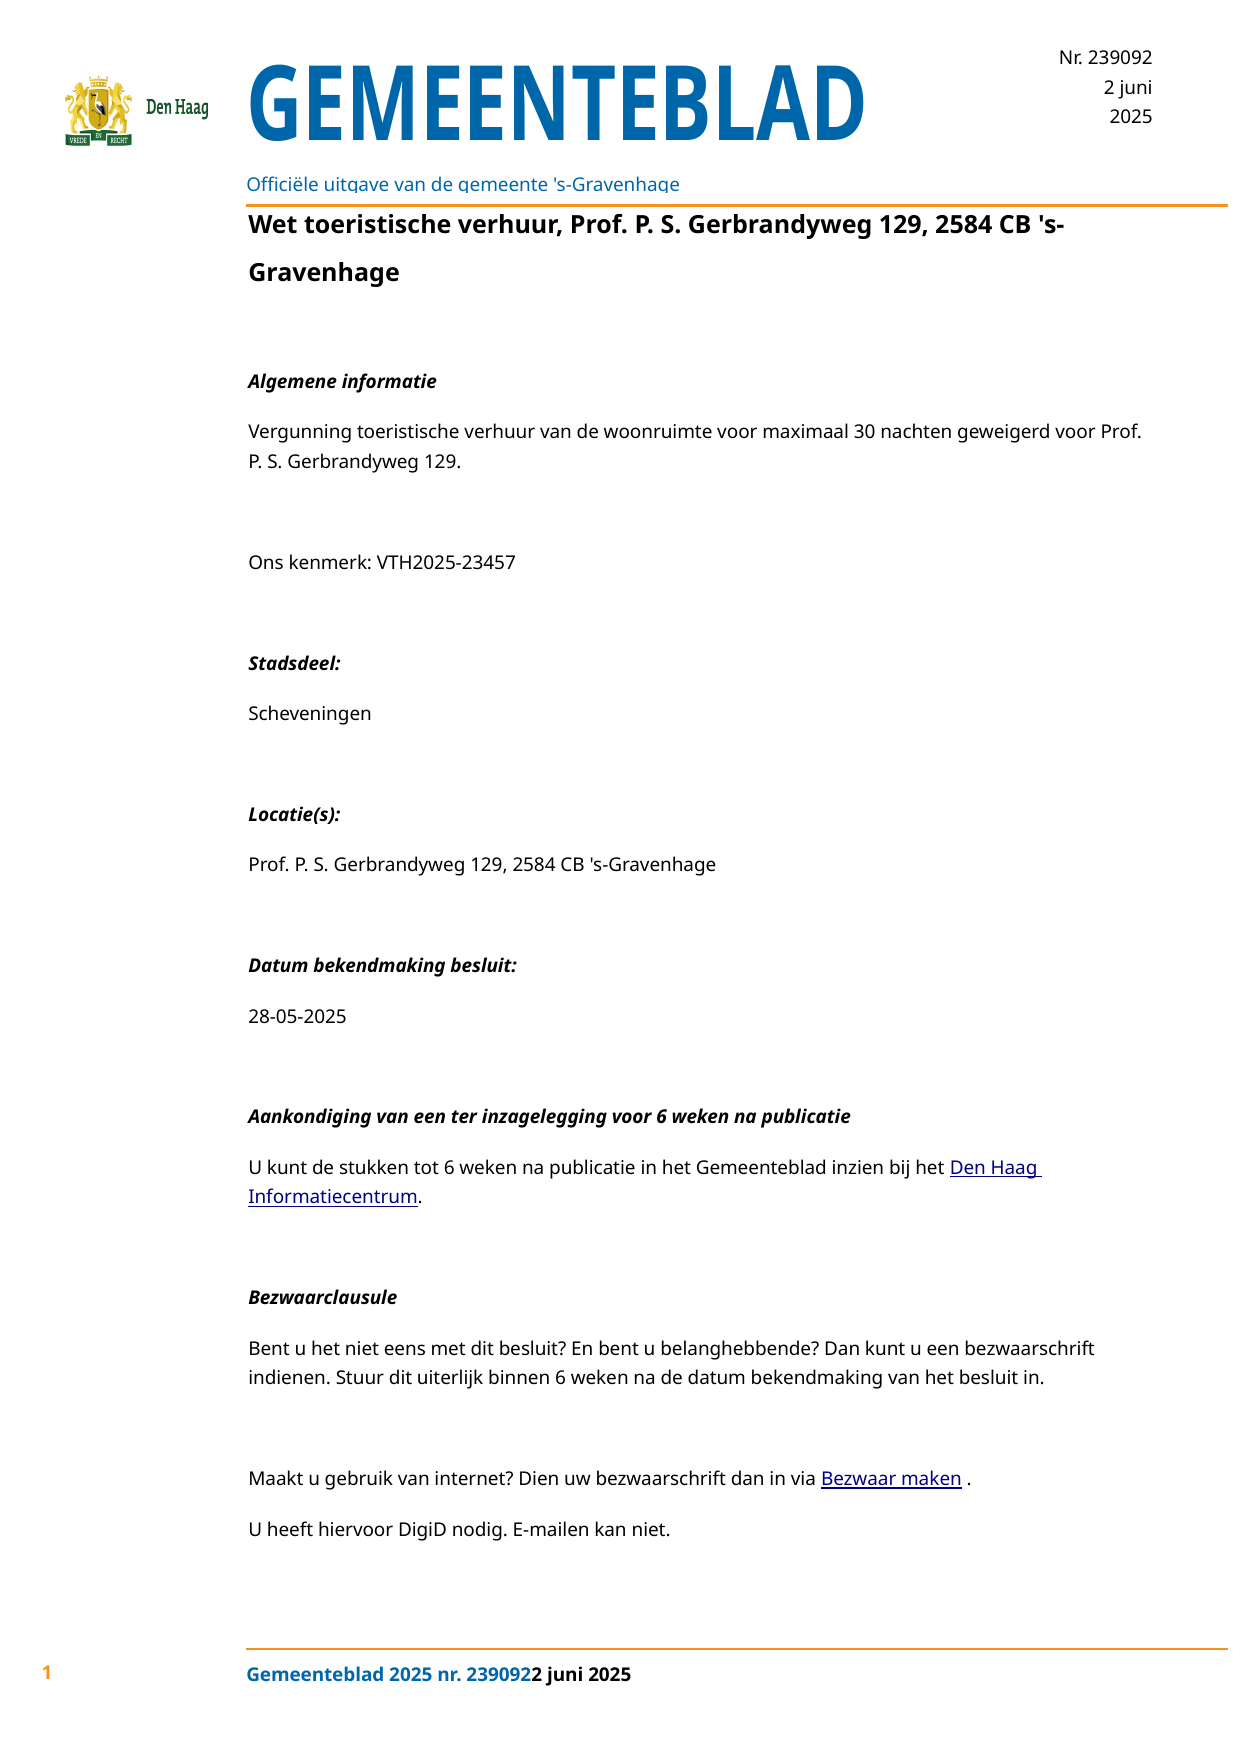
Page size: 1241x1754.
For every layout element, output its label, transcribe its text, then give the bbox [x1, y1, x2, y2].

text Datum bekendmaking besluit: [248, 952, 1152, 978]
text Algemene informatie [248, 368, 1152, 394]
text 28-05-2025 [248, 1003, 1152, 1029]
text Scheveningen [248, 700, 1152, 726]
text Maakt u gebruik van internet? Dien uw bezwaarschrift dan in via Bezwaar maken . [248, 1465, 1152, 1491]
text Ons kenmerk: VTH2025-23457 [248, 549, 1152, 575]
text Aankondiging van een ter inzagelegging voor 6 weken na publicatie [248, 1104, 1152, 1129]
text U kunt de stukken tot 6 weken na publicatie in het Gemeenteblad inzien bij het Den Haag Informatiecentrum. [248, 1154, 1152, 1209]
text Vergunning toeristische verhuur van de woonruimte voor maximaal 30 nachten geweigerd voor Prof. P. S. Gerbrandyweg 129. [248, 419, 1152, 474]
text Bent u het niet eens met dit besluit? En bent u belanghebbende? Dan kunt u een bezwaarschrift indienen. Stuur dit uiterlijk binnen 6 weken na de datum bekendmaking van het besluit in. [248, 1335, 1152, 1390]
text U heeft hiervoor DigiD nodig. E-mailen kan niet. [248, 1516, 1152, 1542]
text Bezwaarclausule [248, 1284, 1152, 1310]
picture [41, 47, 231, 172]
text Wet toeristische verhuur, Prof. P. S. Gerbrandyweg 129, 2584 CB 's-Gravenhage [248, 207, 1152, 288]
text Stadsdeel: [248, 650, 1152, 676]
text Prof. P. S. Gerbrandyweg 129, 2584 CB 's-Gravenhage [248, 852, 1152, 877]
text Locatie(s): [248, 801, 1152, 827]
